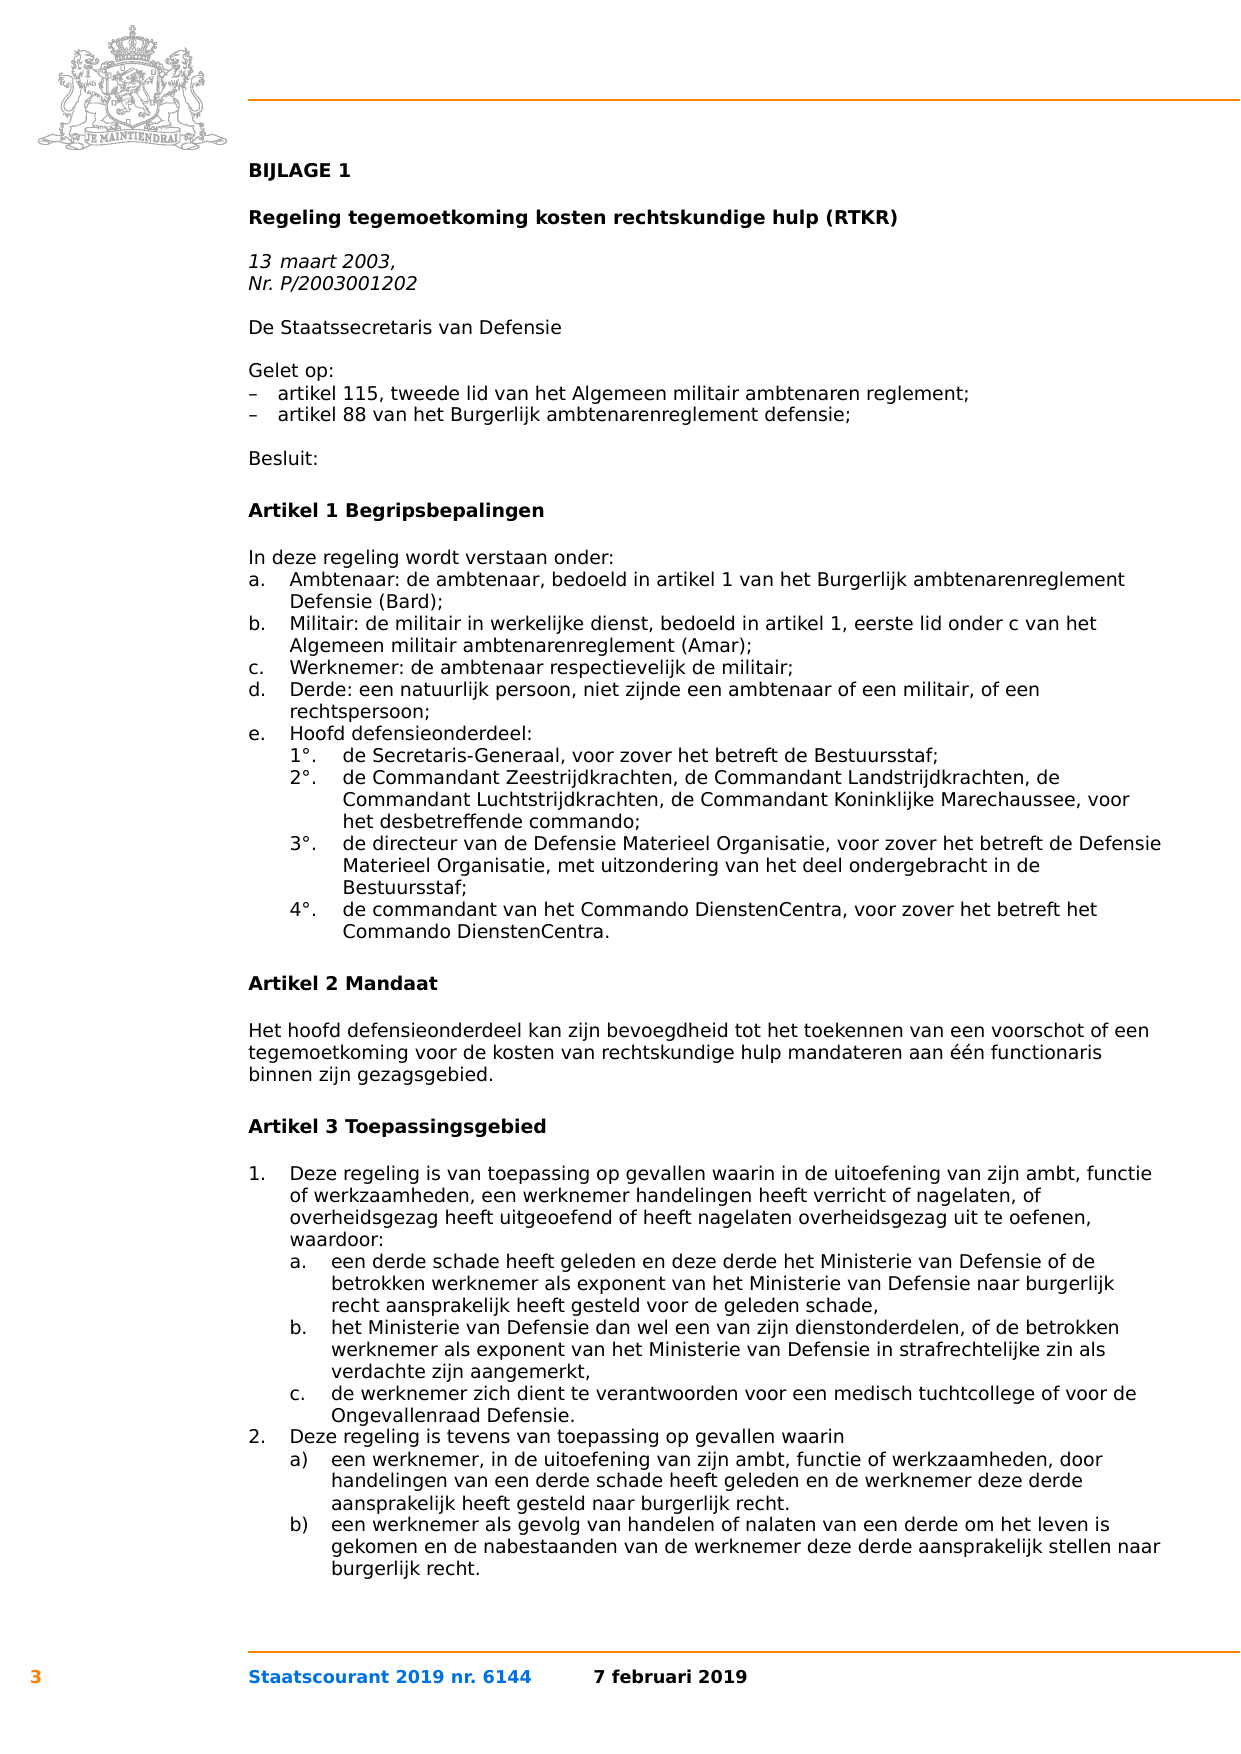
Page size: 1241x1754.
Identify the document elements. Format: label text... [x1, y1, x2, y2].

text In deze regeling wordt verstaan onder: [248, 547, 1163, 569]
text – artikel 115, tweede lid van het Algemeen militair ambtenaren reglement; [248, 382, 1163, 404]
text Het hoofd defensieonderdeel kan zijn bevoegdheid tot het toekennen van een voorschot of een tegemoetkoming voor de kosten van rechtskundige hulp mandateren aan één functionaris binnen zijn gezagsgebied. [248, 1020, 1163, 1086]
text 1. Deze regeling is van toepassing op gevallen waarin in de uitoefening van zijn ambt, functie of werkzaamheden, een werknemer handelingen heeft verricht of nagelaten, of overheidsgezag heeft uitgeoefend of heeft nagelaten overheidsgezag uit te oefenen, waardoor: [248, 1163, 1163, 1251]
text 4°. de commandant van het Commando DienstenCentra, voor zover het betreft het Commando DienstenCentra. [289, 899, 1163, 943]
text b. het Ministerie van Defensie dan wel een van zijn dienstonderdelen, of de betrokken werknemer als exponent van het Ministerie van Defensie in strafrechtelijke zin als verdachte zijn aangemerkt, [289, 1317, 1163, 1382]
text Gelet op: [248, 360, 1163, 382]
text a. een derde schade heeft geleden en deze derde het Ministerie van Defensie of de betrokken werknemer als exponent van het Ministerie van Defensie naar burgerlijk recht aansprakelijk heeft gesteld voor de geleden schade, [289, 1251, 1163, 1317]
text e. Hoofd defensieonderdeel: [248, 723, 1163, 745]
subtitle BIJLAGE 1 [248, 160, 1163, 182]
text b. Militair: de militair in werkelijke dienst, bedoeld in artikel 1, eerste lid onder c van het Algemeen militair ambtenarenreglement (Amar); [248, 613, 1163, 657]
text a) een werknemer, in de uitoefening van zijn ambt, functie of werkzaamheden, door handelingen van een derde schade heeft geleden en de werknemer deze derde aansprakelijk heeft gesteld naar burgerlijk recht. [289, 1448, 1163, 1514]
text c. de werknemer zich dient te verantwoorden voor een medisch tuchtcollege of voor de Ongevallenraad Defensie. [289, 1382, 1163, 1426]
picture [38, 25, 227, 150]
text 2. Deze regeling is tevens van toepassing op gevallen waarin [248, 1426, 1163, 1448]
text Besluit: [248, 448, 1163, 470]
text 13 maart 2003, [248, 251, 1163, 273]
subtitle Artikel 1 Begripsbepalingen [248, 500, 1163, 522]
text 2°. de Commandant Zeestrijdkrachten, de Commandant Landstrijdkrachten, de Commandant Luchtstrijdkrachten, de Commandant Koninklijke Marechaussee, voor het desbetreffende commando; [289, 767, 1163, 833]
text b) een werknemer als gevolg van handelen of nalaten van een derde om het leven is gekomen en de nabestaanden van de werknemer deze derde aansprakelijk stellen naar burgerlijk recht. [289, 1514, 1163, 1580]
text c. Werknemer: de ambtenaar respectievelijk de militair; [248, 657, 1163, 679]
subtitle Artikel 2 Mandaat [248, 973, 1163, 995]
subtitle Artikel 3 Toepassingsgebied [248, 1116, 1163, 1138]
text 3°. de directeur van de Defensie Materieel Organisatie, voor zover het betreft de Defensie Materieel Organisatie, met uitzondering van het deel ondergebracht in de Bestuursstaf; [289, 833, 1163, 899]
text a. Ambtenaar: de ambtenaar, bedoeld in artikel 1 van het Burgerlijk ambtenarenreglement Defensie (Bard); [248, 569, 1163, 613]
text Nr. P/2003001202 [248, 273, 1163, 295]
text – artikel 88 van het Burgerlijk ambtenarenreglement defensie; [248, 404, 1163, 426]
text d. Derde: een natuurlijk persoon, niet zijnde een ambtenaar of een militair, of een rechtspersoon; [248, 679, 1163, 723]
text 1°. de Secretaris-Generaal, voor zover het betreft de Bestuursstaf; [289, 745, 1163, 767]
text Regeling tegemoetkoming kosten rechtskundige hulp (RTKR) [248, 207, 1163, 229]
text De Staatssecretaris van Defensie [248, 317, 1163, 338]
